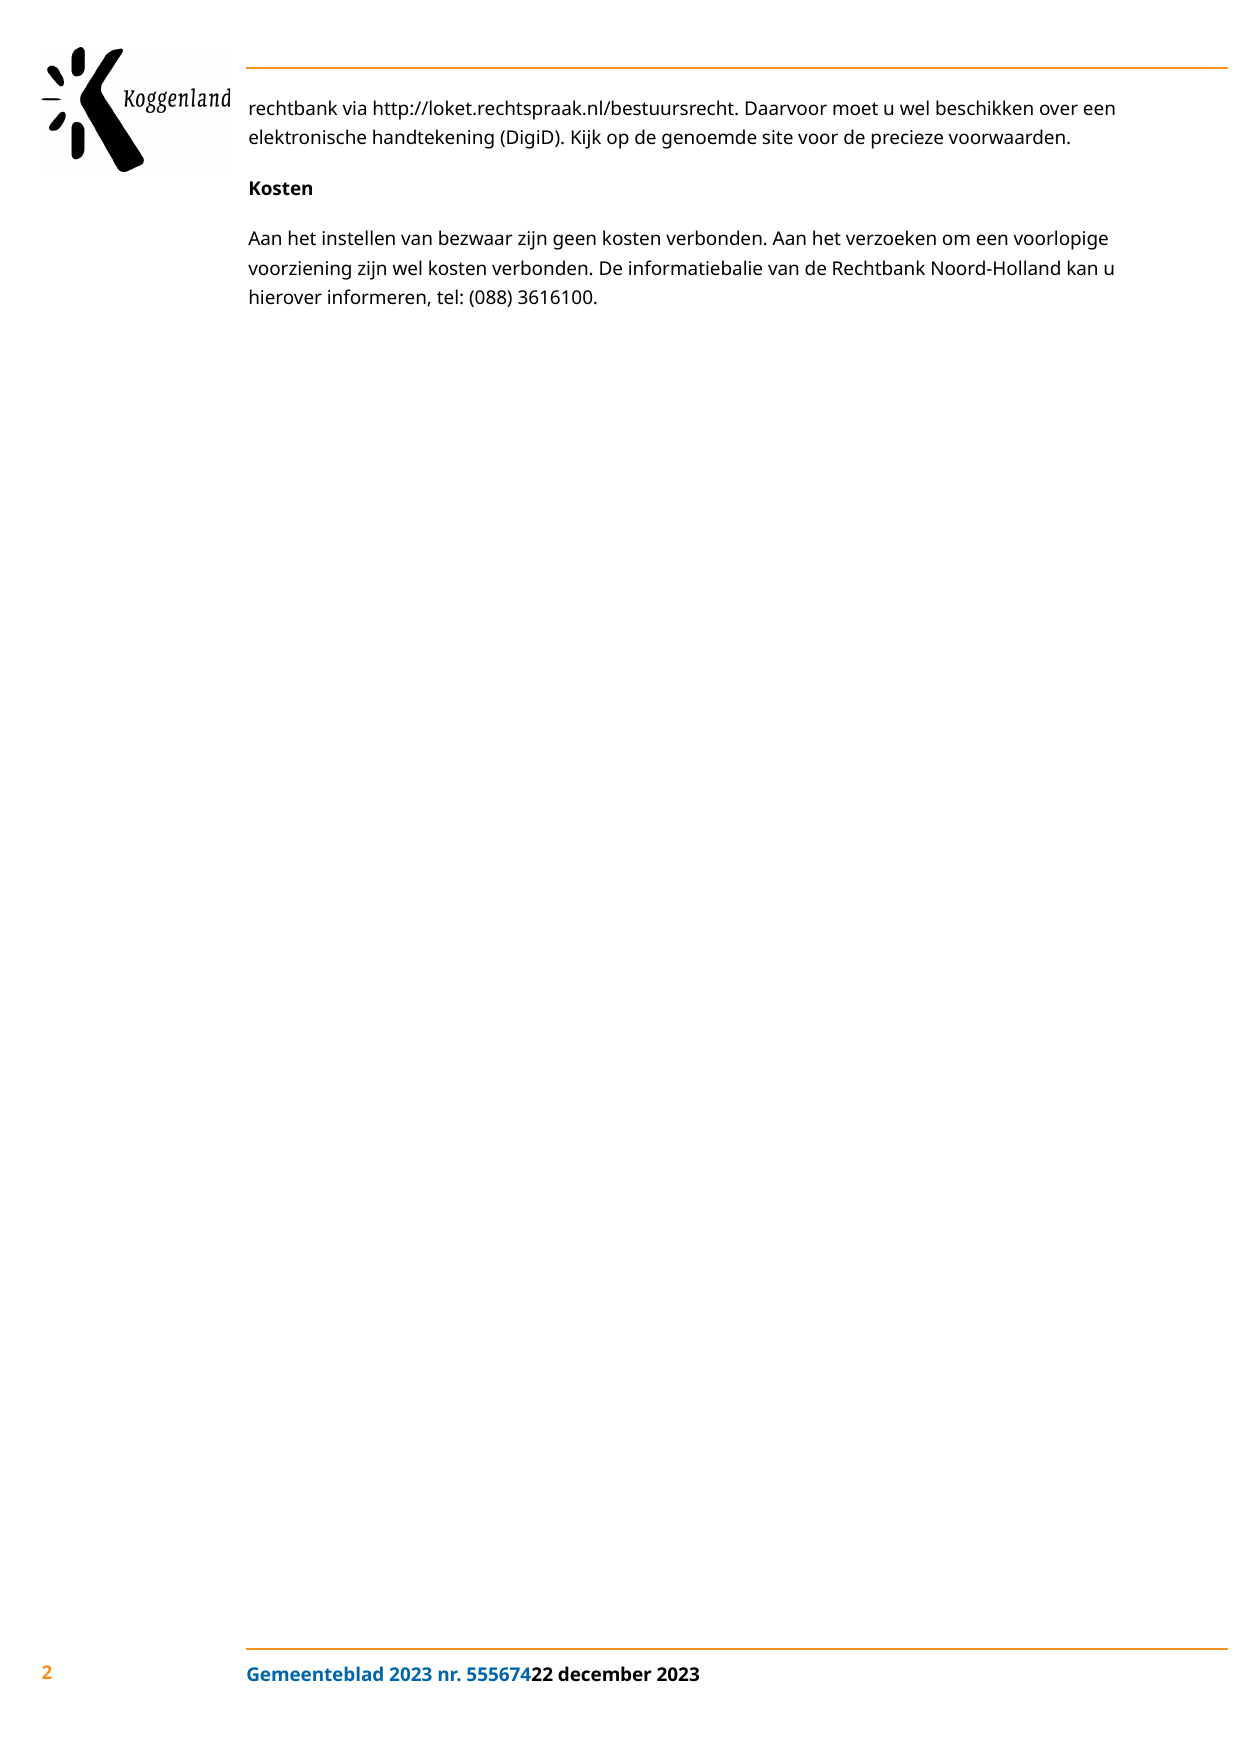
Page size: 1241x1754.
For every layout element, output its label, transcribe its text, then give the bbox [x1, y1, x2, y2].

text Kosten [248, 175, 1152, 201]
text rechtbank via http://loket.rechtspraak.nl/bestuursrecht. Daarvoor moet u wel beschikken over een elektronische handtekening (DigiD). Kijk op de genoemde site voor de precieze voorwaarden. [248, 95, 1152, 150]
picture [41, 47, 231, 172]
text Aan het instellen van bezwaar zijn geen kosten verbonden. Aan het verzoeken om een voorlopige voorziening zijn wel kosten verbonden. De informatiebalie van de Rechtbank Noord-Holland kan u hierover informeren, tel: (088) 3616100. [248, 225, 1152, 310]
